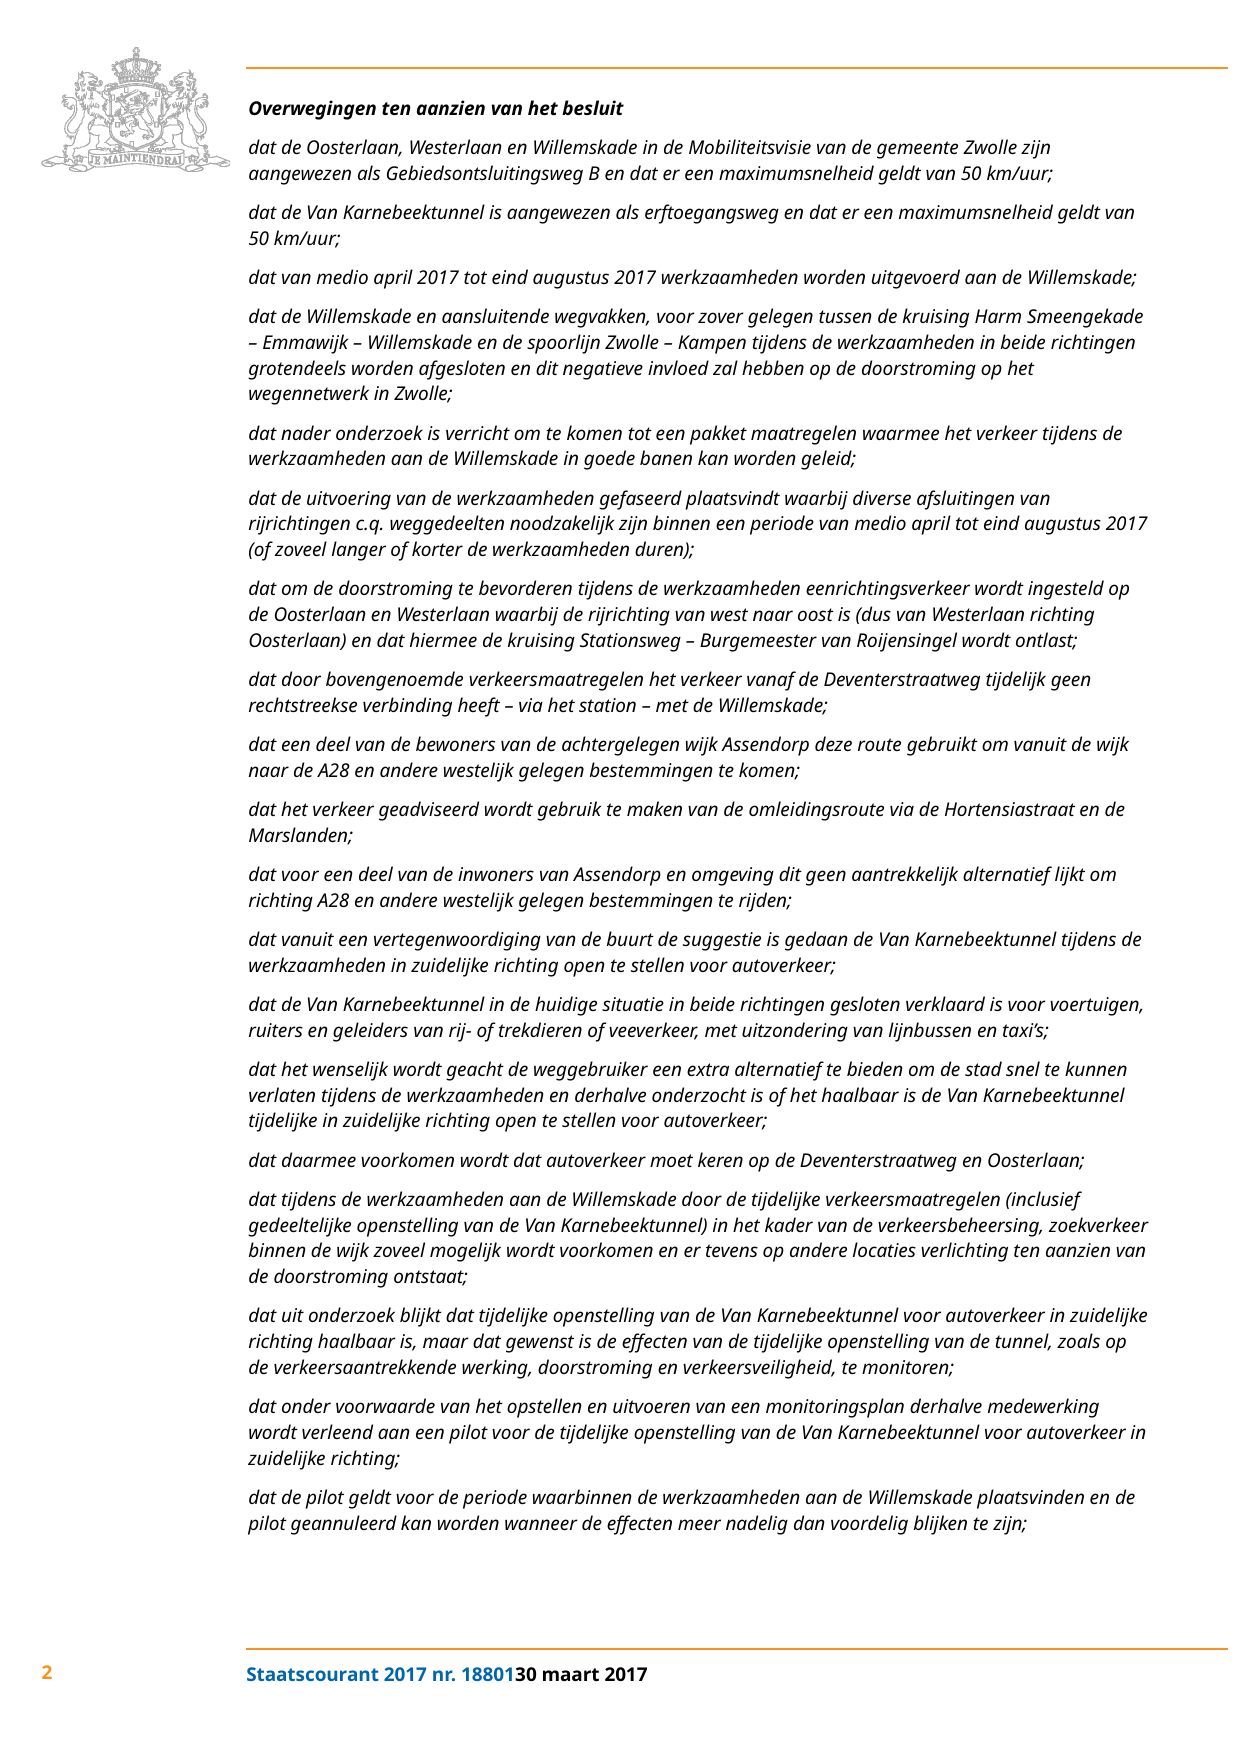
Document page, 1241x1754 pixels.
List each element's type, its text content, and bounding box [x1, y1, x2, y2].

text dat de Van Karnebeektunnel is aangewezen als erftoegangsweg en dat er een maximumsnelheid geldt van 50 km/uur; [248, 199, 1152, 251]
text dat de pilot geldt voor de periode waarbinnen de werkzaamheden aan de Willemskade plaatsvinden en de pilot geannuleerd kan worden wanneer de effecten meer nadelig dan voordelig blijken te zijn; [248, 1484, 1152, 1536]
text dat tijdens de werkzaamheden aan de Willemskade door de tijdelijke verkeersmaatregelen (inclusief gedeeltelijke openstelling van de Van Karnebeektunnel) in het kader van de verkeersbeheersing, zoekverkeer binnen de wijk zoveel mogelijk wordt voorkomen en er tevens op andere locaties verlichting ten aanzien van de doorstroming ontstaat; [248, 1186, 1152, 1289]
text dat de Oosterlaan, Westerlaan en Willemskade in de Mobiliteitsvisie van de gemeente Zwolle zijn aangewezen als Gebiedsontsluitingsweg B en dat er een maximumsnelheid geldt van 50 km/uur; [248, 134, 1152, 186]
text dat om de doorstroming te bevorderen tijdens de werkzaamheden eenrichtingsverkeer wordt ingesteld op de Oosterlaan en Westerlaan waarbij de rijrichting van west naar oost is (dus van Westerlaan richting Oosterlaan) en dat hiermee de kruising Stationsweg – Burgemeester van Roijensingel wordt ontlast; [248, 576, 1152, 653]
text dat daarmee voorkomen wordt dat autoverkeer moet keren op de Deventerstraatweg en Oosterlaan; [248, 1147, 1152, 1173]
text dat het wenselijk wordt geacht de weggebruiker een extra alternatief te bieden om de stad snel te kunnen verlaten tijdens de werkzaamheden en derhalve onderzocht is of het haalbaar is de Van Karnebeektunnel tijdelijke in zuidelijke richting open te stellen voor autoverkeer; [248, 1056, 1152, 1133]
text Overwegingen ten aanzien van het besluit [248, 95, 1152, 121]
picture [41, 47, 231, 172]
text dat de uitvoering van de werkzaamheden gefaseerd plaatsvindt waarbij diverse afsluitingen van rijrichtingen c.q. weggedeelten noodzakelijk zijn binnen een periode van medio april tot eind augustus 2017 (of zoveel langer of korter de werkzaamheden duren); [248, 485, 1152, 562]
text dat onder voorwaarde van het opstellen en uitvoeren van een monitoringsplan derhalve medewerking wordt verleend aan een pilot voor de tijdelijke openstelling van de Van Karnebeektunnel voor autoverkeer in zuidelijke richting; [248, 1393, 1152, 1471]
text dat nader onderzoek is verricht om te komen tot een pakket maatregelen waarmee het verkeer tijdens de werkzaamheden aan de Willemskade in goede banen kan worden geleid; [248, 420, 1152, 471]
text dat voor een deel van de inwoners van Assendorp en omgeving dit geen aantrekkelijk alternatief lijkt om richting A28 en andere westelijk gelegen bestemmingen te rijden; [248, 861, 1152, 913]
text dat uit onderzoek blijkt dat tijdelijke openstelling van de Van Karnebeektunnel voor autoverkeer in zuidelijke richting haalbaar is, maar dat gewenst is de effecten van de tijdelijke openstelling van de tunnel, zoals op de verkeersaantrekkende werking, doorstroming en verkeersveiligheid, te monitoren; [248, 1303, 1152, 1380]
text dat vanuit een vertegenwoordiging van de buurt de suggestie is gedaan de Van Karnebeektunnel tijdens de werkzaamheden in zuidelijke richting open te stellen voor autoverkeer; [248, 926, 1152, 978]
text dat de Willemskade en aansluitende wegvakken, voor zover gelegen tussen de kruising Harm Smeengekade – Emmawijk – Willemskade en de spoorlijn Zwolle – Kampen tijdens de werkzaamheden in beide richtingen grotendeels worden afgesloten en dit negatieve invloed zal hebben op de doorstroming op het wegennetwerk in Zwolle; [248, 303, 1152, 406]
text dat de Van Karnebeektunnel in de huidige situatie in beide richtingen gesloten verklaard is voor voertuigen, ruiters en geleiders van rij- of trekdieren of veeverkeer, met uitzondering van lijnbussen en taxi’s; [248, 991, 1152, 1043]
text dat een deel van de bewoners van de achtergelegen wijk Assendorp deze route gebruikt om vanuit de wijk naar de A28 en andere westelijk gelegen bestemmingen te komen; [248, 731, 1152, 783]
text dat het verkeer geadviseerd wordt gebruik te maken van de omleidingsroute via de Hortensiastraat en de Marslanden; [248, 796, 1152, 848]
text dat door bovengenoemde verkeersmaatregelen het verkeer vanaf de Deventerstraatweg tijdelijk geen rechtstreekse verbinding heeft – via het station – met de Willemskade; [248, 666, 1152, 718]
text dat van medio april 2017 tot eind augustus 2017 werkzaamheden worden uitgevoerd aan de Willemskade; [248, 264, 1152, 290]
